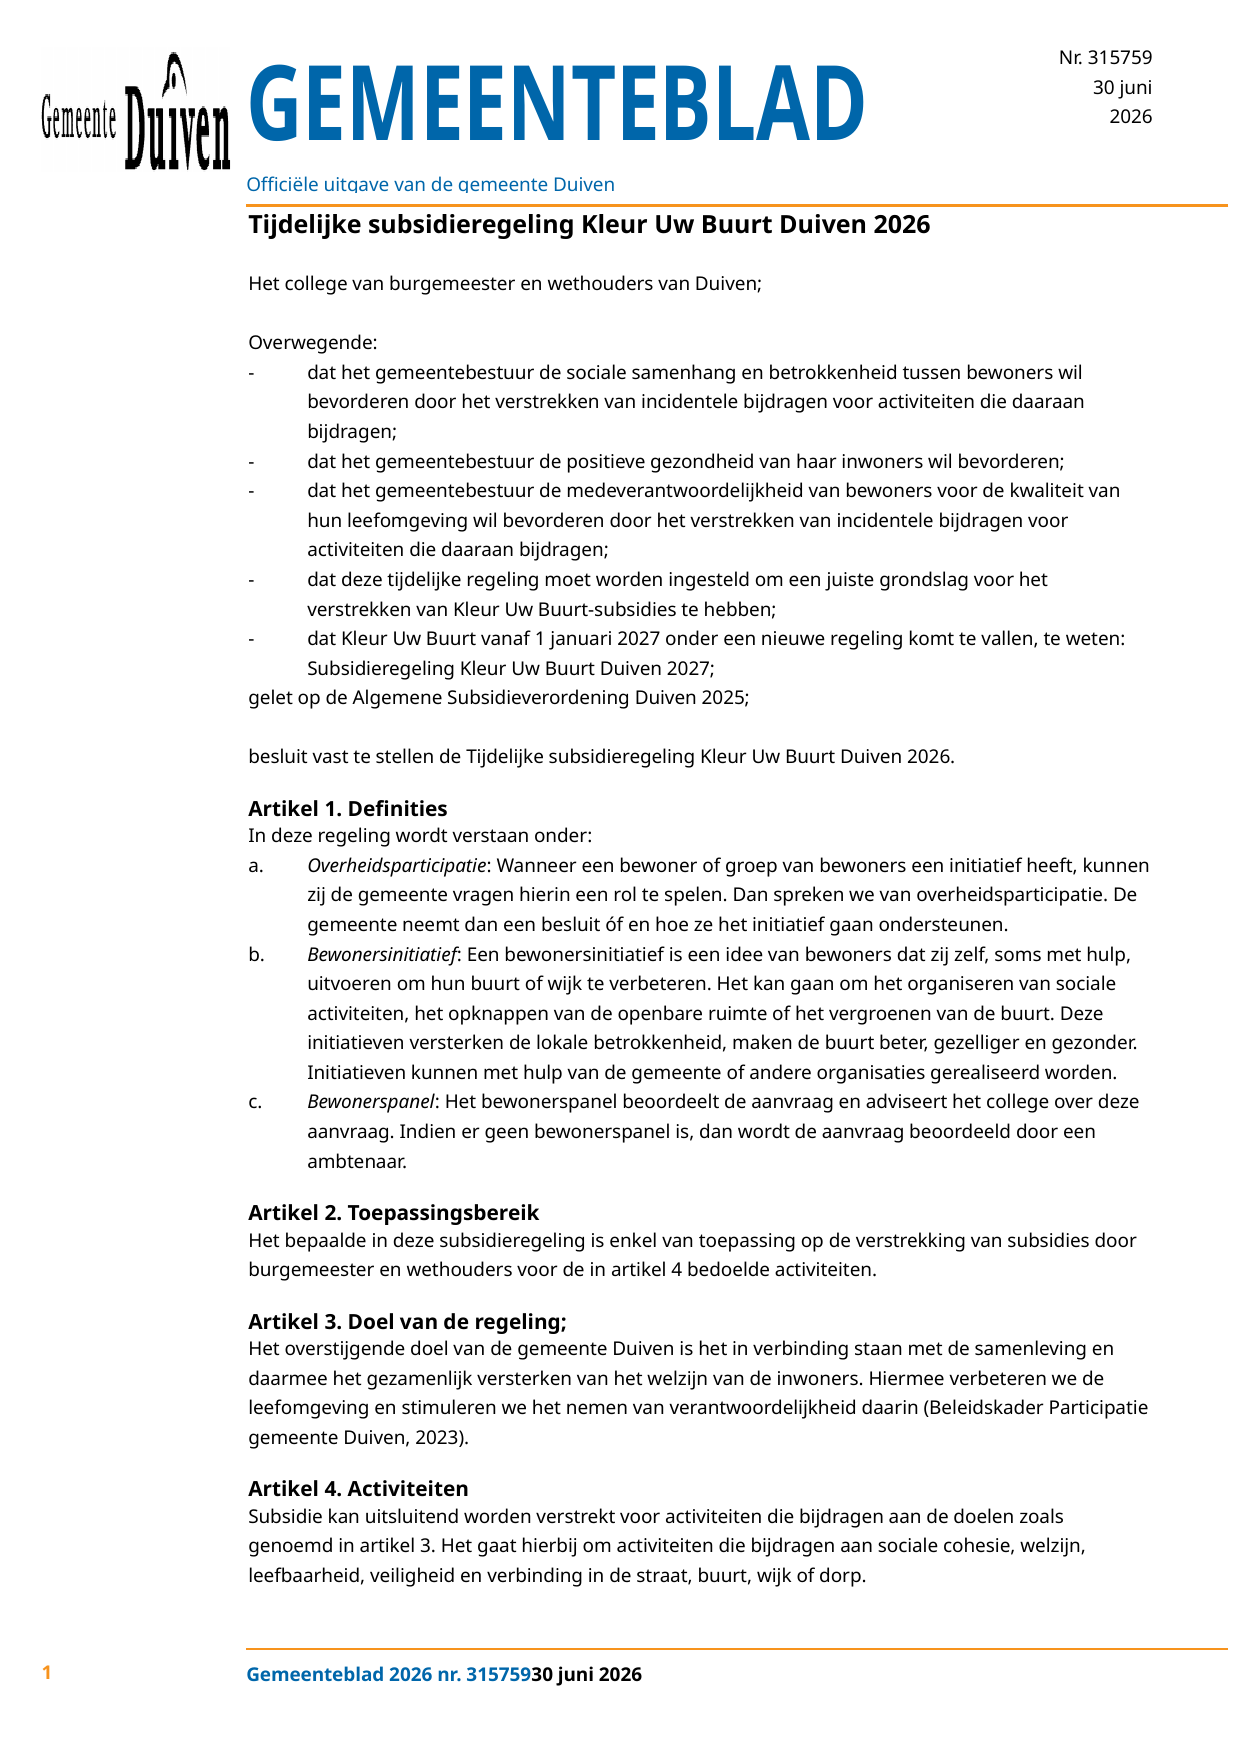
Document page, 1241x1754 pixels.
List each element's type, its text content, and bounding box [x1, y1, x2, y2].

text Subsidie kan uitsluitend worden verstrekt voor activiteiten die bijdragen aan de doelen zoals genoemd in artikel 3. Het gaat hierbij om activiteiten die bijdragen aan sociale cohesie, welzijn, leefbaarheid, veiligheid en verbinding in de straat, buurt, wijk of dorp. [248, 1503, 1152, 1588]
list dat Kleur Uw Buurt vanaf 1 januari 2027 onder een nieuwe regeling komt te vallen, te weten: Subsidieregeling Kleur Uw Buurt Duiven 2027; [248, 625, 1152, 681]
list dat deze tijdelijke regeling moet worden ingesteld om een juiste grondslag voor het verstrekken van Kleur Uw Buurt-subsidies te hebben; [248, 566, 1152, 621]
text besluit vast te stellen de Tijdelijke subsidieregeling Kleur Uw Buurt Duiven 2026. [248, 744, 1152, 769]
text Het college van burgemeester en wethouders van Duiven; [248, 270, 1152, 296]
text Artikel 2. Toepassingsbereik [248, 1198, 1152, 1227]
text Overwegende: [248, 329, 1152, 355]
text Artikel 4. Activiteiten [248, 1474, 1152, 1503]
list dat het gemeentebestuur de positieve gezondheid van haar inwoners wil bevorderen; [248, 448, 1152, 473]
list Overheidsparticipatie: Wanneer een bewoner of groep van bewoners een initiatief heeft, kunnen zij de gemeente vragen hierin een rol te spelen. Dan spreken we van overheidsparticipatie. De gemeente neemt dan een besluit óf en hoe ze het initiatief gaan ondersteunen. [248, 852, 1152, 937]
text Het bepaalde in deze subsidieregeling is enkel van toepassing op de verstrekking van subsidies door burgemeester en wethouders voor de in artikel 4 bedoelde activiteiten. [248, 1227, 1152, 1282]
text gelet op de Algemene Subsidieverordening Duiven 2025; [248, 684, 1152, 710]
text Tijdelijke subsidieregeling Kleur Uw Buurt Duiven 2026 [248, 207, 1152, 241]
text Artikel 3. Doel van de regeling; [248, 1307, 1152, 1335]
text In deze regeling wordt verstaan onder: [248, 822, 1152, 848]
text Artikel 1. Definities [248, 794, 1152, 822]
list Bewonersinitiatief: Een bewonersinitiatief is een idee van bewoners dat zij zelf, soms met hulp, uitvoeren om hun buurt of wijk te verbeteren. Het kan gaan om het organiseren van sociale activiteiten, het opknappen van de openbare ruimte of het vergroenen van de buurt. Deze initiatieven versterken de lokale betrokkenheid, maken de buurt beter, gezelliger en gezonder. Initiatieven kunnen met hulp van de gemeente of andere organisaties gerealiseerd worden. [248, 941, 1152, 1085]
list dat het gemeentebestuur de medeverantwoordelijkheid van bewoners voor de kwaliteit van hun leefomgeving wil bevorderen door het verstrekken van incidentele bijdragen voor activiteiten die daaraan bijdragen; [248, 477, 1152, 562]
text Het overstijgende doel van de gemeente Duiven is het in verbinding staan met de samenleving en daarmee het gezamenlijk versterken van het welzijn van de inwoners. Hiermee verbeteren we de leefomgeving en stimuleren we het nemen van verantwoordelijkheid daarin (Beleidskader Participatie gemeente Duiven, 2023). [248, 1335, 1152, 1450]
picture [41, 47, 231, 172]
list Bewonerspanel: Het bewonerspanel beoordeelt de aanvraag en adviseert het college over deze aanvraag. Indien er geen bewonerspanel is, dan wordt de aanvraag beoordeeld door een ambtenaar. [248, 1089, 1152, 1174]
list dat het gemeentebestuur de sociale samenhang en betrokkenheid tussen bewoners wil bevorderen door het verstrekken van incidentele bijdragen voor activiteiten die daaraan bijdragen; [248, 359, 1152, 444]
